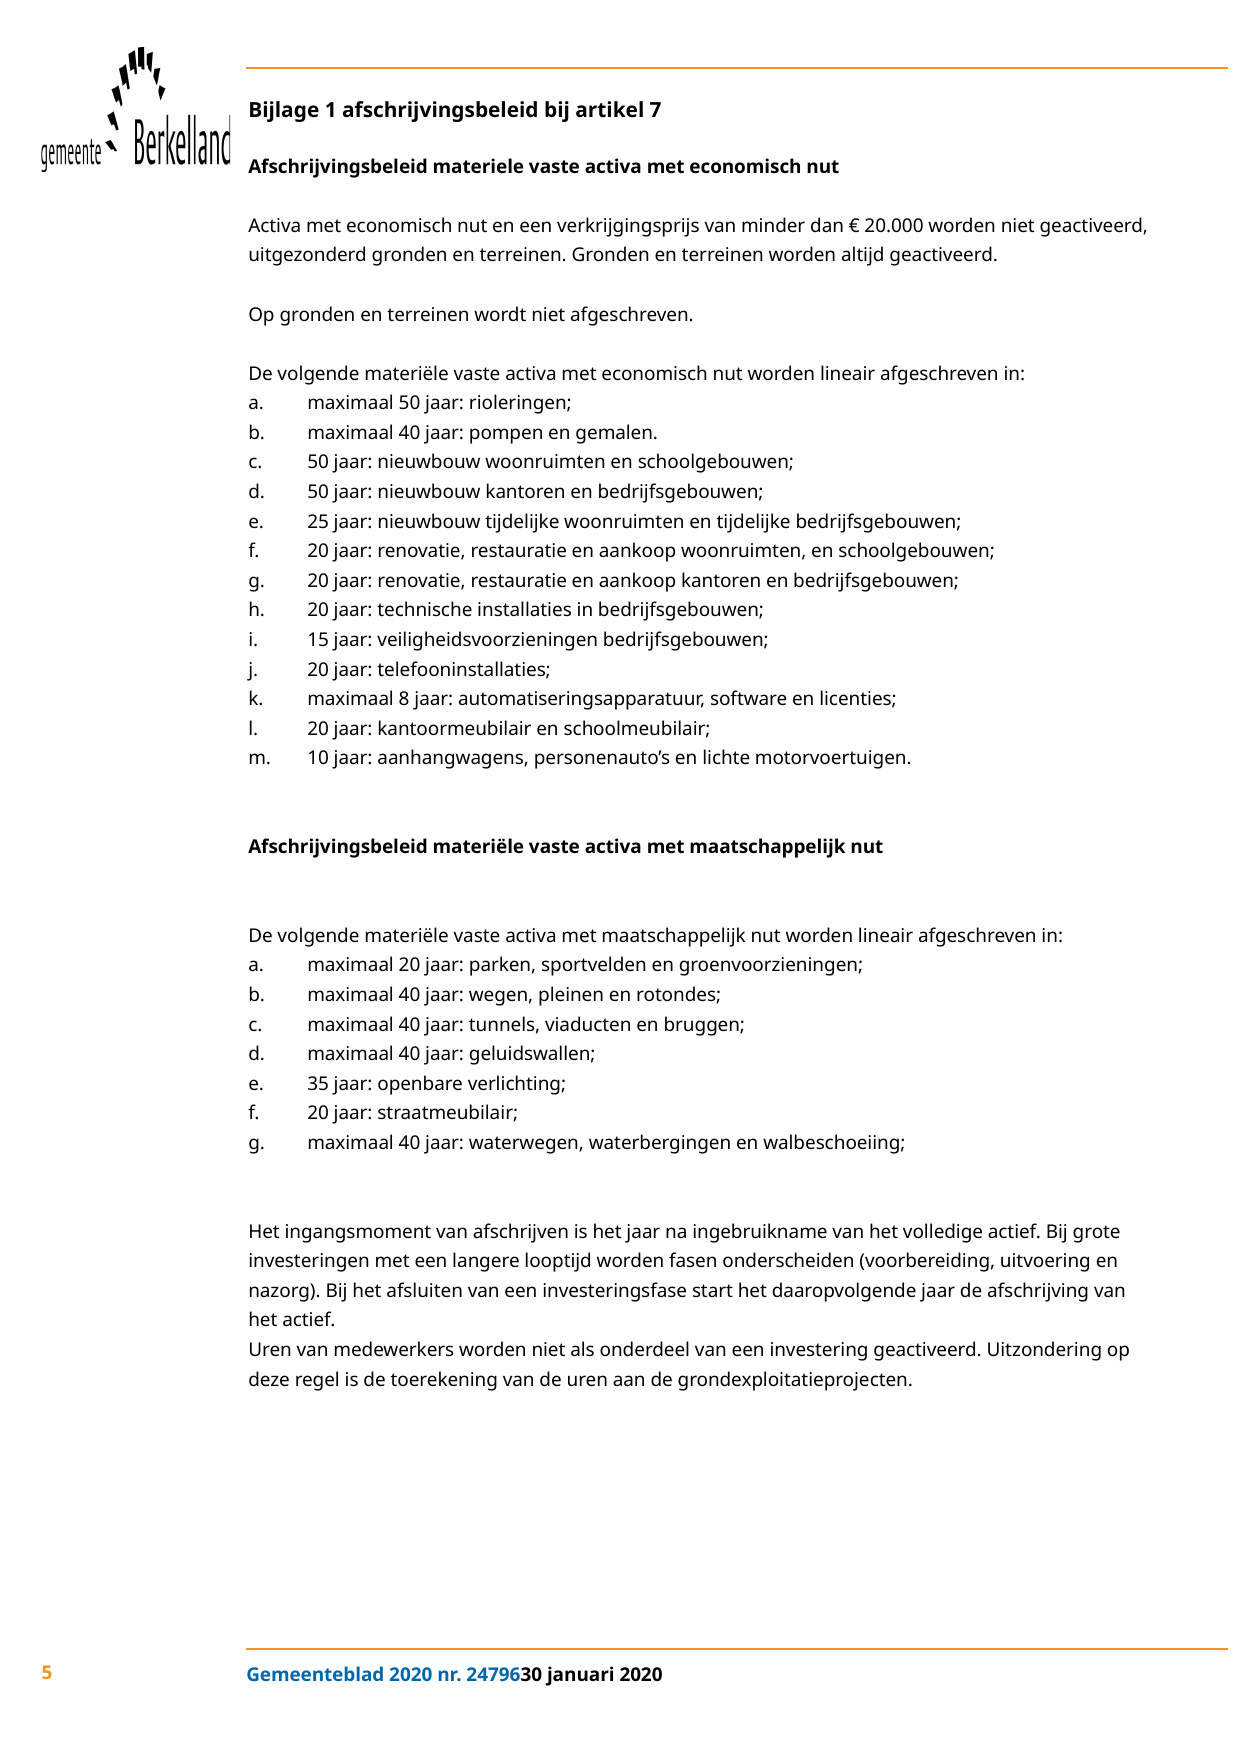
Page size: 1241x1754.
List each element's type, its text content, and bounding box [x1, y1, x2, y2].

list 35 jaar: openbare verlichting; [248, 1070, 1152, 1096]
text De volgende materiële vaste activa met maatschappelijk nut worden lineair afgeschreven in: [248, 922, 1152, 948]
text Afschrijvingsbeleid materiële vaste activa met maatschappelijk nut [248, 833, 1152, 859]
list 20 jaar: renovatie, restauratie en aankoop kantoren en bedrijfsgebouwen; [248, 567, 1152, 593]
list maximaal 40 jaar: tunnels, viaducten en bruggen; [248, 1011, 1152, 1037]
list 20 jaar: telefooninstallaties; [248, 656, 1152, 682]
text Activa met economisch nut en een verkrijgingsprijs van minder dan € 20.000 worden niet geactiveerd, uitgezonderd gronden en terreinen. Gronden en terreinen worden altijd geactiveerd. [248, 212, 1152, 267]
text Bijlage 1 afschrijvingsbeleid bij artikel 7 [248, 95, 1152, 123]
list 15 jaar: veiligheidsvoorzieningen bedrijfsgebouwen; [248, 626, 1152, 652]
list 20 jaar: renovatie, restauratie en aankoop woonruimten, en schoolgebouwen; [248, 537, 1152, 563]
list maximaal 20 jaar: parken, sportvelden en groenvoorzieningen; [248, 952, 1152, 977]
list 25 jaar: nieuwbouw tijdelijke woonruimten en tijdelijke bedrijfsgebouwen; [248, 508, 1152, 534]
list maximaal 40 jaar: pompen en gemalen. [248, 419, 1152, 445]
text De volgende materiële vaste activa met economisch nut worden lineair afgeschreven in: [248, 360, 1152, 386]
list maximaal 50 jaar: rioleringen; [248, 389, 1152, 415]
list maximaal 8 jaar: automatiseringsapparatuur, software en licenties; [248, 685, 1152, 711]
list 20 jaar: technische installaties in bedrijfsgebouwen; [248, 597, 1152, 622]
list 50 jaar: nieuwbouw kantoren en bedrijfsgebouwen; [248, 478, 1152, 504]
list 20 jaar: straatmeubilair; [248, 1099, 1152, 1125]
list maximaal 40 jaar: geluidswallen; [248, 1040, 1152, 1066]
picture [41, 47, 231, 172]
text Afschrijvingsbeleid materiele vaste activa met economisch nut [248, 153, 1152, 179]
text Het ingangsmoment van afschrijven is het jaar na ingebruikname van het volledige actief. Bij grote investeringen met een langere looptijd worden fasen onderscheiden (voorbereiding, uitvoering en nazorg). Bij het afsluiten van een investeringsfase start het daaropvolgende jaar de afschrijving van het actief. [248, 1218, 1152, 1332]
list maximaal 40 jaar: wegen, pleinen en rotondes; [248, 981, 1152, 1007]
list 50 jaar: nieuwbouw woonruimten en schoolgebouwen; [248, 449, 1152, 474]
text Uren van medewerkers worden niet als onderdeel van een investering geactiveerd. Uitzondering op deze regel is de toerekening van de uren aan de grondexploitatieprojecten. [248, 1336, 1152, 1392]
list 10 jaar: aanhangwagens, personenauto’s en lichte motorvoertuigen. [248, 744, 1152, 770]
text Op gronden en terreinen wordt niet afgeschreven. [248, 301, 1152, 327]
list 20 jaar: kantoormeubilair en schoolmeubilair; [248, 715, 1152, 741]
list maximaal 40 jaar: waterwegen, waterbergingen en walbeschoeiing; [248, 1129, 1152, 1155]
